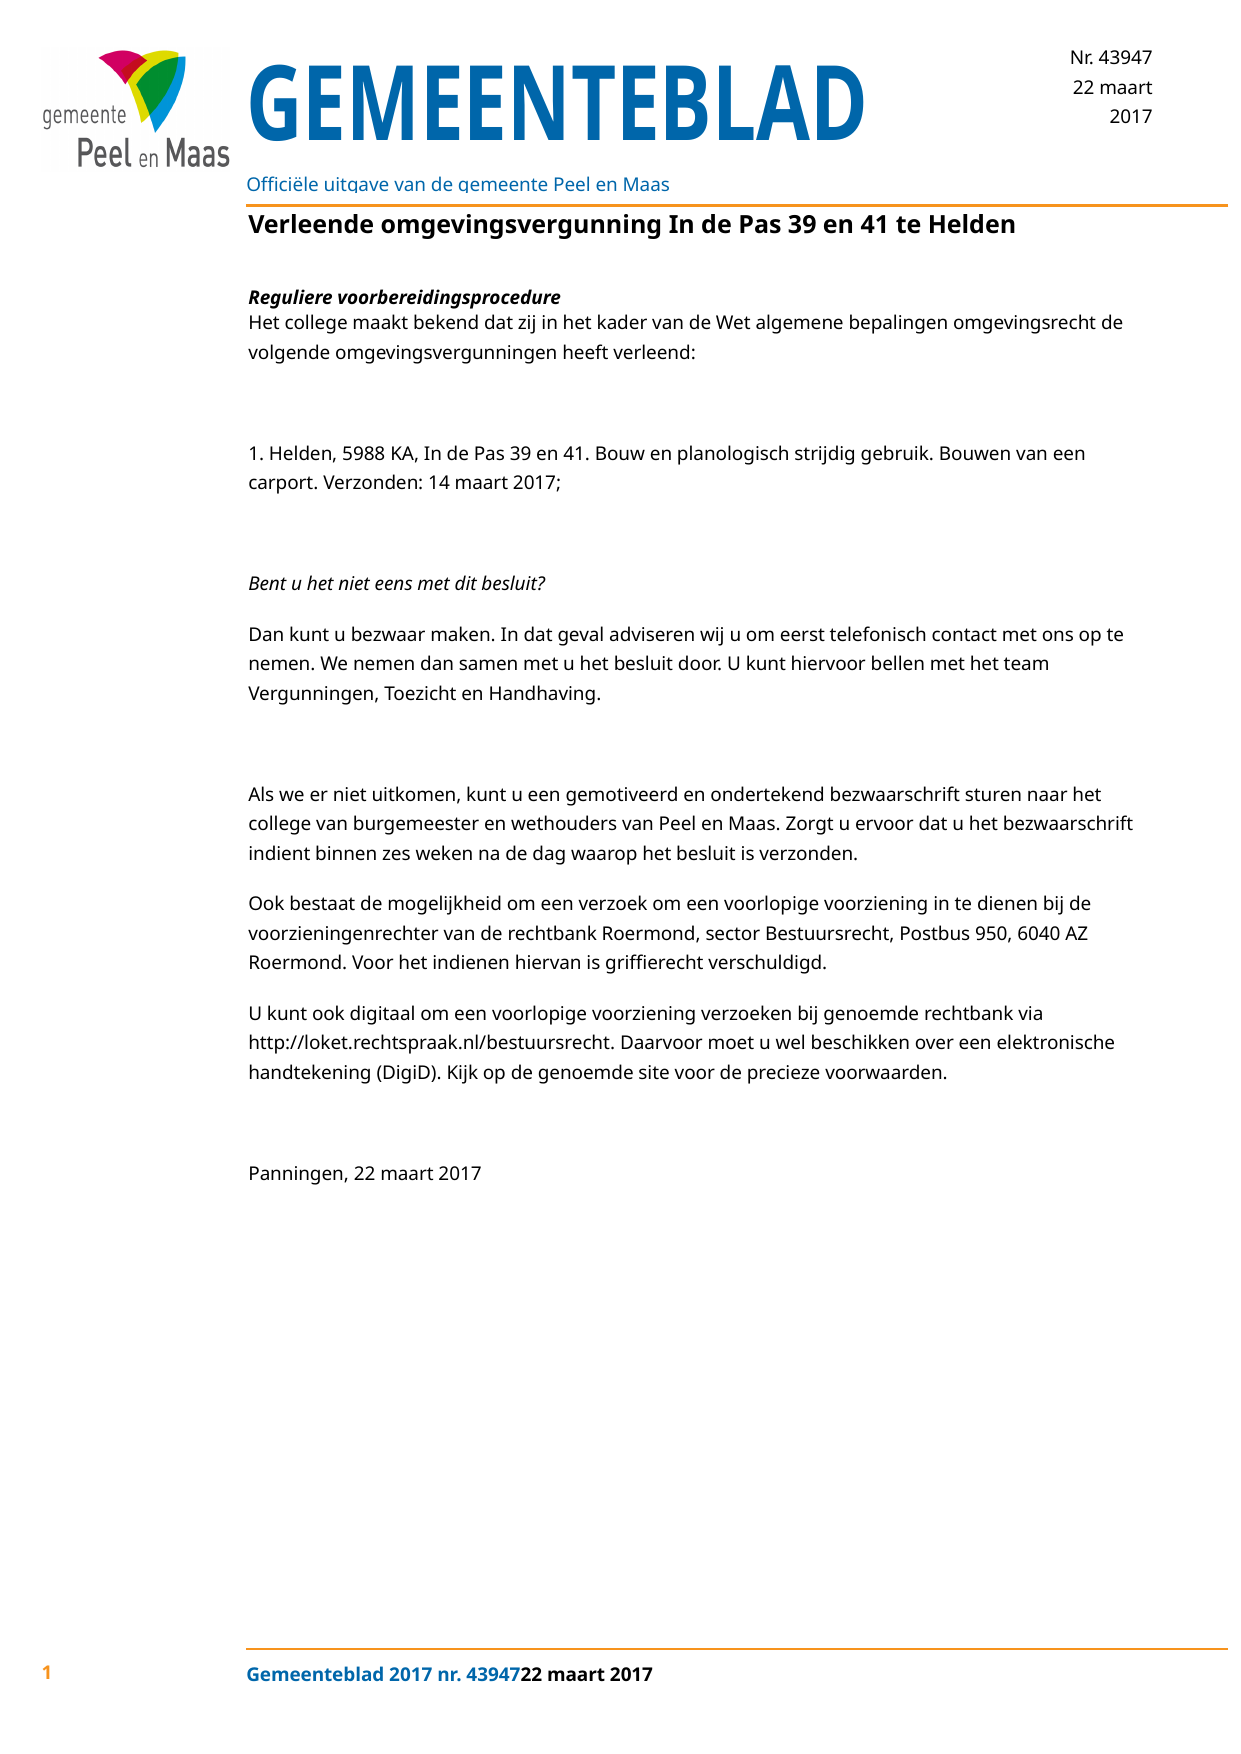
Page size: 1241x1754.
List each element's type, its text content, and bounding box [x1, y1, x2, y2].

text U kunt ook digitaal om een voorlopige voorziening verzoeken bij genoemde rechtbank via http://loket.rechtspraak.nl/bestuursrecht. Daarvoor moet u wel beschikken over een elektronische handtekening (DigiD). Kijk op de genoemde site voor de precieze voorwaarden. [248, 1000, 1152, 1085]
text 1. Helden, 5988 KA, In de Pas 39 en 41. Bouw en planologisch strijdig gebruik. Bouwen van een carport. Verzonden: 14 maart 2017; [248, 440, 1152, 495]
text Als we er niet uitkomen, kunt u een gemotiveerd en ondertekend bezwaarschrift sturen naar het college van burgemeester en wethouders van Peel en Maas. Zorgt u ervoor dat u het bezwaarschrift indient binnen zes weken na de dag waarop het besluit is verzonden. [248, 781, 1152, 866]
text Het college maakt bekend dat zij in het kader van de Wet algemene bepalingen omgevingsrecht de volgende omgevingsvergunningen heeft verleend: [248, 309, 1152, 365]
text Panningen, 22 maart 2017 [248, 1160, 1152, 1186]
text Dan kunt u bezwaar maken. In dat geval adviseren wij u om eerst telefonisch contact met ons op te nemen. We nemen dan samen met u het besluit door. U kunt hiervoor bellen met het team Vergunningen, Toezicht en Handhaving. [248, 621, 1152, 706]
text Verleende omgevingsvergunning In de Pas 39 en 41 te Helden [248, 207, 1152, 241]
picture [41, 47, 231, 172]
text Ook bestaat de mogelijkheid om een verzoek om een voorlopige voorziening in te dienen bij de voorzieningenrechter van de rechtbank Roermond, sector Bestuursrecht, Postbus 950, 6040 AZ Roermond. Voor het indienen hiervan is griffierecht verschuldigd. [248, 890, 1152, 975]
text Reguliere voorbereidingsprocedure [248, 284, 1152, 309]
text Bent u het niet eens met dit besluit? [248, 570, 1152, 596]
